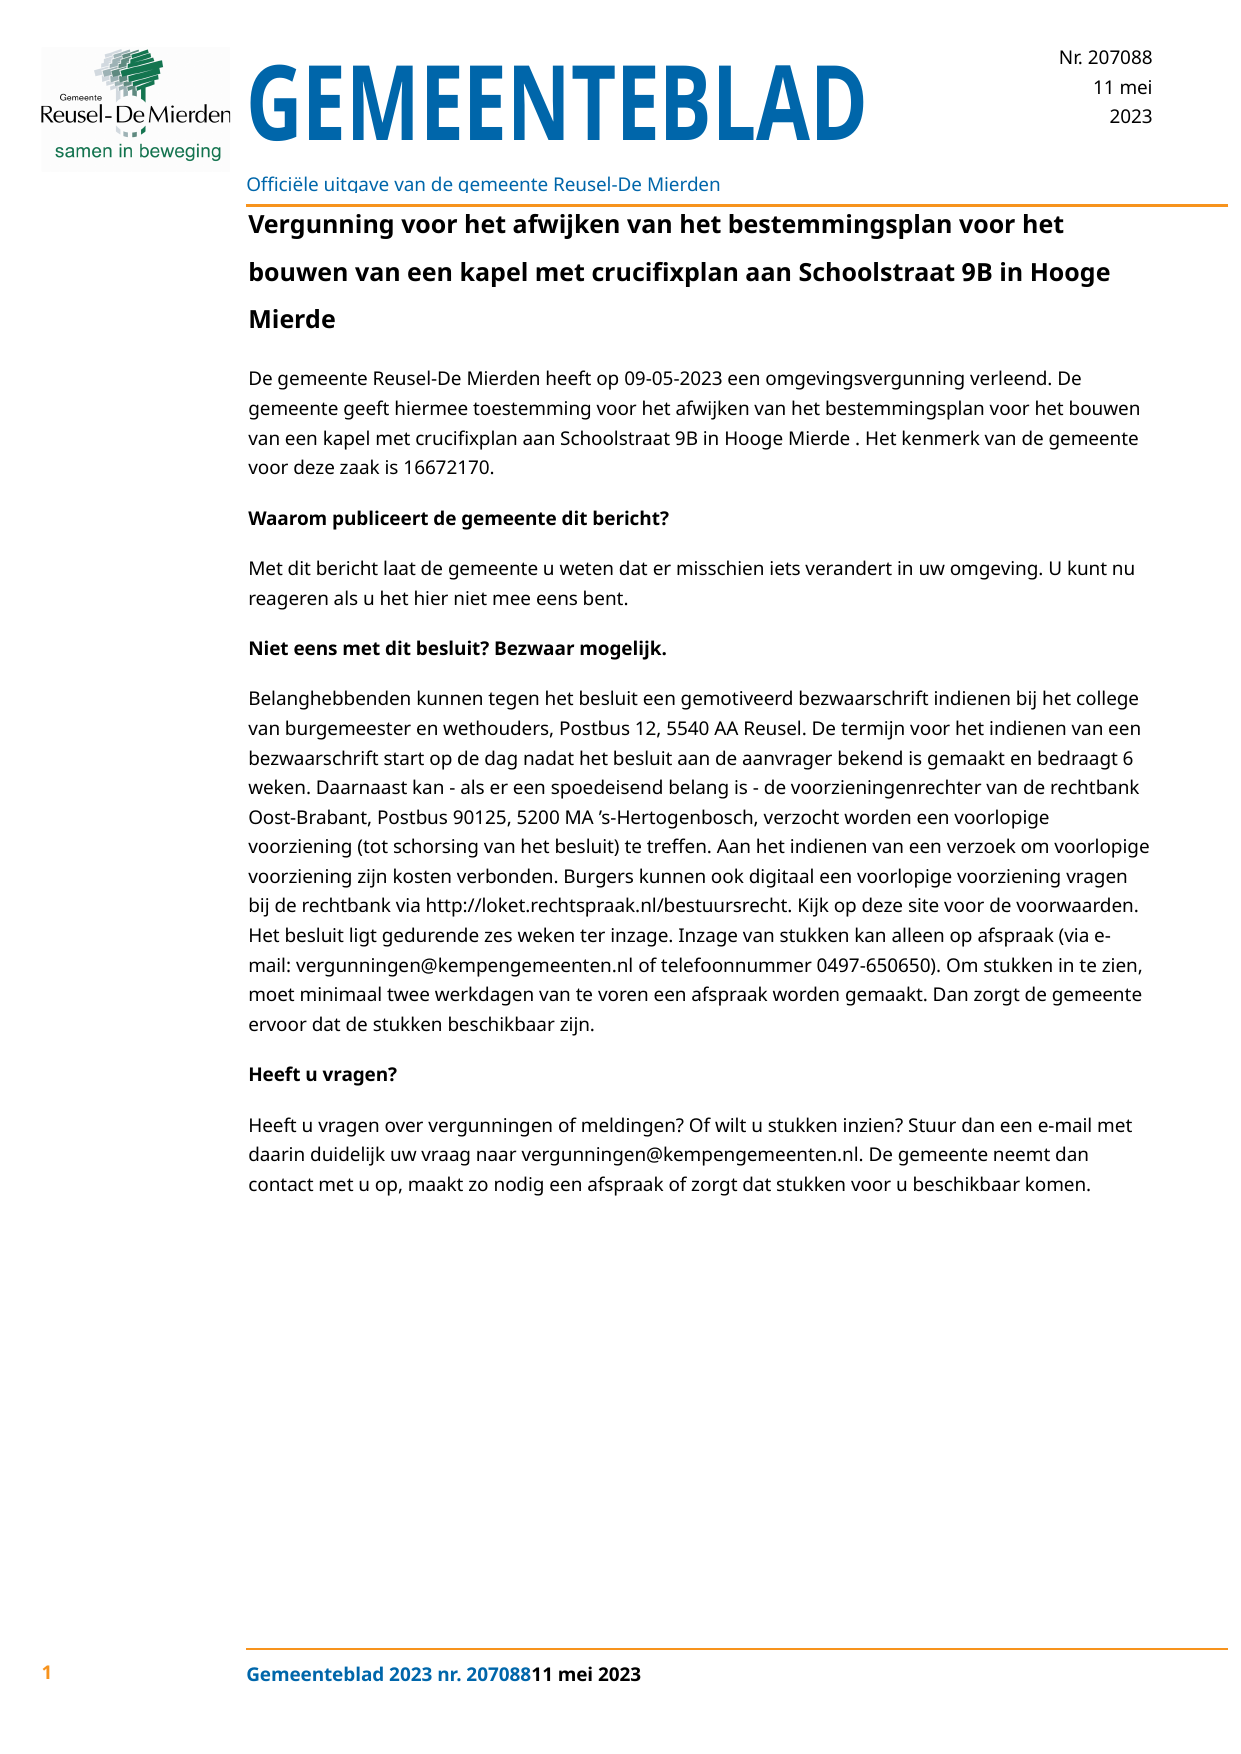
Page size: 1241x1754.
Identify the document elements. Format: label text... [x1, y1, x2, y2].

text Met dit bericht laat de gemeente u weten dat er misschien iets verandert in uw omgeving. U kunt nu reageren als u het hier niet mee eens bent. [248, 555, 1152, 610]
text De gemeente Reusel-De Mierden heeft op 09-05-2023 een omgevingsvergunning verleend. De gemeente geeft hiermee toestemming voor het afwijken van het bestemmingsplan voor het bouwen van een kapel met crucifixplan aan Schoolstraat 9B in Hooge Mierde . Het kenmerk van de gemeente voor deze zaak is 16672170. [248, 366, 1152, 480]
text Niet eens met dit besluit? Bezwaar mogelijk. [248, 635, 1152, 661]
picture [41, 47, 231, 172]
text Waarom publiceert de gemeente dit bericht? [248, 505, 1152, 530]
text Vergunning voor het afwijken van het bestemmingsplan voor het bouwen van een kapel met crucifixplan aan Schoolstraat 9B in Hooge Mierde [248, 207, 1152, 336]
text Heeft u vragen over vergunningen of meldingen? Of wilt u stukken inzien? Stuur dan een e-mail met daarin duidelijk uw vraag naar vergunningen@kempengemeenten.nl. De gemeente neemt dan contact met u op, maakt zo nodig een afspraak of zorgt dat stukken voor u beschikbaar komen. [248, 1112, 1152, 1197]
text Belanghebbenden kunnen tegen het besluit een gemotiveerd bezwaarschrift indienen bij het college van burgemeester en wethouders, Postbus 12, 5540 AA Reusel. De termijn voor het indienen van een bezwaarschrift start op de dag nadat het besluit aan de aanvrager bekend is gemaakt en bedraagt 6 weken. Daarnaast kan - als er een spoedeisend belang is - de voorzieningenrechter van de rechtbank Oost-Brabant, Postbus 90125, 5200 MA ’s-Hertogenbosch, verzocht worden een voorlopige voorziening (tot schorsing van het besluit) te treffen. Aan het indienen van een verzoek om voorlopige voorziening zijn kosten verbonden. Burgers kunnen ook digitaal een voorlopige voorziening vragen bij de rechtbank via http://loket.rechtspraak.nl/bestuursrecht. Kijk op deze site voor de voorwaarden. Het besluit ligt gedurende zes weken ter inzage. Inzage van stukken kan alleen op afspraak (via e-mail: vergunningen@kempengemeenten.nl of telefoonnummer 0497-650650). Om stukken in te zien, moet minimaal twee werkdagen van te voren een afspraak worden gemaakt. Dan zorgt de gemeente ervoor dat de stukken beschikbaar zijn. [248, 686, 1152, 1037]
text Heeft u vragen? [248, 1061, 1152, 1087]
